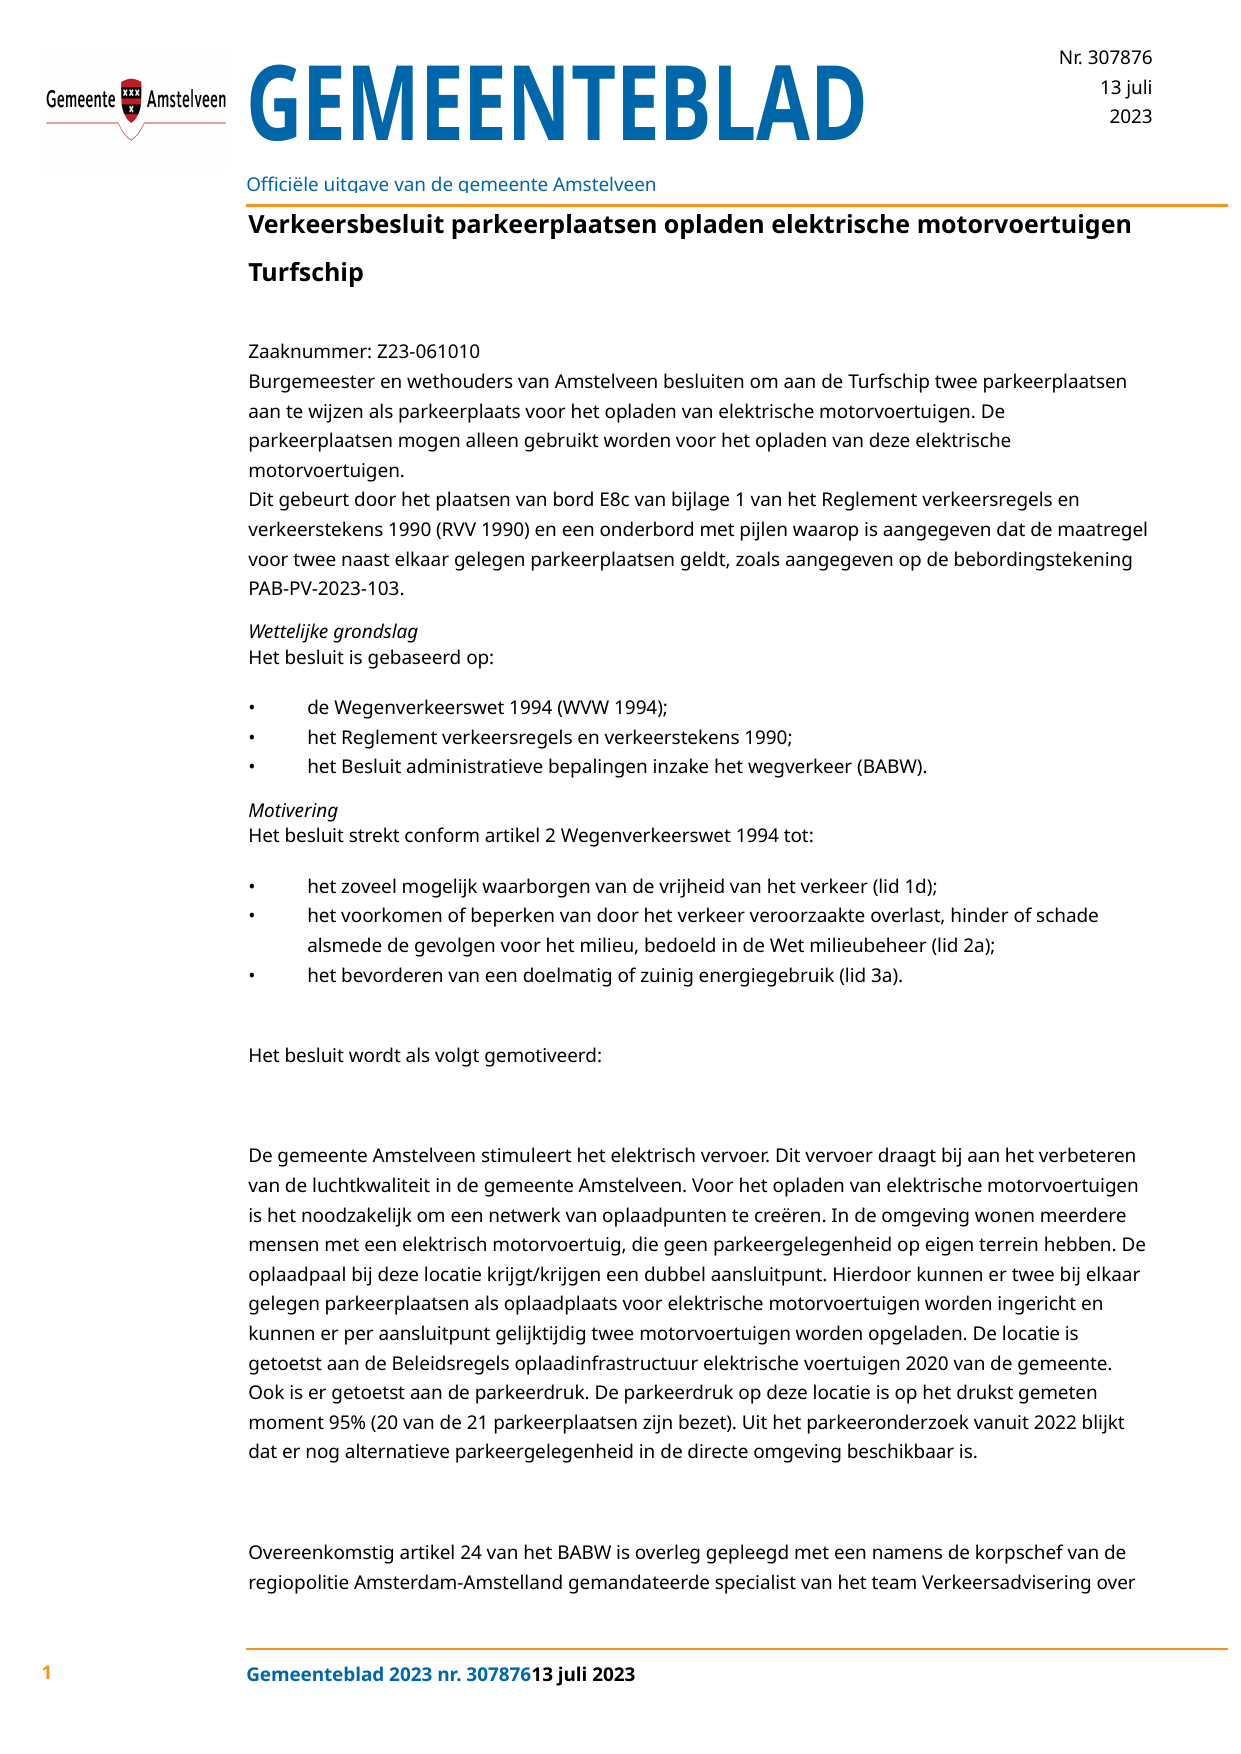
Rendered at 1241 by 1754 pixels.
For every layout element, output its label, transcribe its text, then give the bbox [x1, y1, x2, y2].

list het voorkomen of beperken van door het verkeer veroorzaakte overlast, hinder of schade alsmede de gevolgen voor het milieu, bedoeld in de Wet milieubeheer (lid 2a); [248, 903, 1152, 958]
text Het besluit is gebaseerd op: [248, 644, 1152, 670]
picture [41, 47, 231, 172]
list het Besluit administratieve bepalingen inzake het wegverkeer (BABW). [248, 754, 1152, 779]
list het Reglement verkeersregels en verkeerstekens 1990; [248, 724, 1152, 750]
list het zoveel mogelijk waarborgen van de vrijheid van het verkeer (lid 1d); [248, 873, 1152, 899]
list het bevorderen van een doelmatig of zuinig energiegebruik (lid 3a). [248, 962, 1152, 987]
text Burgemeester en wethouders van Amstelveen besluiten om aan de Turfschip twee parkeerplaatsen aan te wijzen als parkeerplaats voor het opladen van elektrische motorvoertuigen. De parkeerplaatsen mogen alleen gebruikt worden voor het opladen van deze elektrische motorvoertuigen. [248, 368, 1152, 483]
text Verkeersbesluit parkeerplaatsen opladen elektrische motorvoertuigen Turfschip [248, 207, 1152, 288]
text Overeenkomstig artikel 24 van het BABW is overleg gepleegd met een namens de korpschef van de regiopolitie Amsterdam-Amstelland gemandateerde specialist van het team Verkeersadvisering over [248, 1539, 1152, 1594]
text Het besluit wordt als volgt gemotiveerd: [248, 1042, 1152, 1067]
text Dit gebeurt door het plaatsen van bord E8c van bijlage 1 van het Reglement verkeersregels en verkeerstekens 1990 (RVV 1990) en een onderbord met pijlen waarop is aangegeven dat de maatregel voor twee naast elkaar gelegen parkeerplaatsen geldt, zoals aangegeven op de bebordingstekening PAB-PV-2023-103. [248, 487, 1152, 601]
text Het besluit strekt conform artikel 2 Wegenverkeerswet 1994 tot: [248, 823, 1152, 848]
text Wettelijke grondslag [248, 618, 1152, 644]
text Motivering [248, 797, 1152, 823]
text De gemeente Amstelveen stimuleert het elektrisch vervoer. Dit vervoer draagt bij aan het verbeteren van de luchtkwaliteit in de gemeente Amstelveen. Voor het opladen van elektrische motorvoertuigen is het noodzakelijk om een netwerk van oplaadpunten te creëren. In de omgeving wonen meerdere mensen met een elektrisch motorvoertuig, die geen parkeergelegenheid op eigen terrein hebben. De oplaadpaal bij deze locatie krijgt/krijgen een dubbel aansluitpunt. Hierdoor kunnen er twee bij elkaar gelegen parkeerplaatsen als oplaadplaats voor elektrische motorvoertuigen worden ingericht en kunnen er per aansluitpunt gelijktijdig twee motorvoertuigen worden opgeladen. De locatie is getoetst aan de Beleidsregels oplaadinfrastructuur elektrische voertuigen 2020 van de gemeente. Ook is er getoetst aan de parkeerdruk. De parkeerdruk op deze locatie is op het drukst gemeten moment 95% (20 van de 21 parkeerplaatsen zijn bezet). Uit het parkeeronderzoek vanuit 2022 blijkt dat er nog alternatieve parkeergelegenheid in de directe omgeving beschikbaar is. [248, 1143, 1152, 1464]
text Zaaknummer: Z23-061010 [248, 339, 1152, 364]
list de Wegenverkeerswet 1994 (WVW 1994); [248, 694, 1152, 720]
